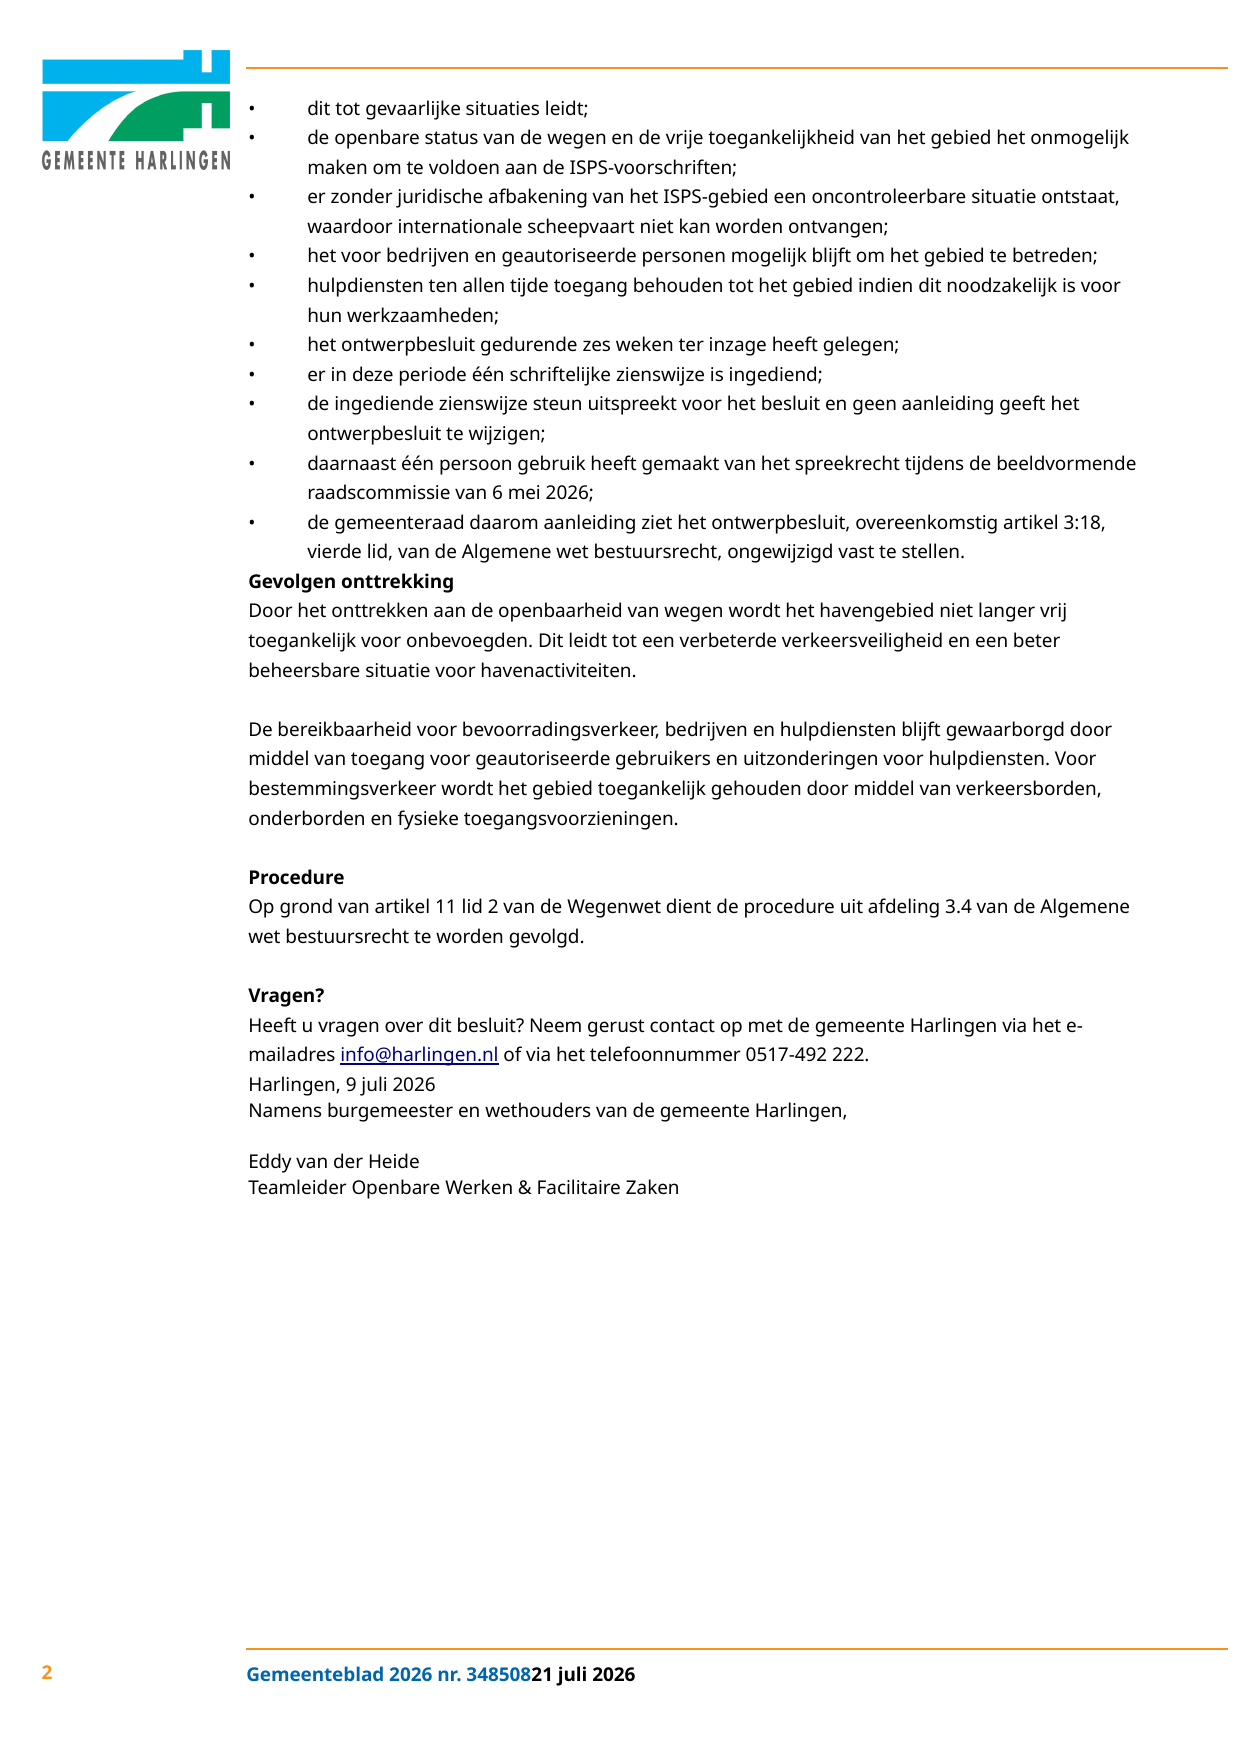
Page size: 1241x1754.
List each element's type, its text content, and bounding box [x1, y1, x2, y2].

list dit tot gevaarlijke situaties leidt; [248, 95, 1152, 121]
list de ingediende zienswijze steun uitspreekt voor het besluit en geen aanleiding geeft het ontwerpbesluit te wijzigen; [248, 391, 1152, 446]
list de gemeenteraad daarom aanleiding ziet het ontwerpbesluit, overeenkomstig artikel 3:18, vierde lid, van de Algemene wet bestuursrecht, ongewijzigd vast te stellen. [248, 509, 1152, 564]
text Harlingen, 9 juli 2026 [248, 1071, 1152, 1097]
text Teamleider Openbare Werken & Facilitaire Zaken [248, 1174, 1152, 1200]
list de openbare status van de wegen en de vrije toegankelijkheid van het gebied het onmogelijk maken om te voldoen aan de ISPS-voorschriften; [248, 124, 1152, 180]
text Vragen? [248, 982, 1152, 1008]
picture [41, 47, 231, 172]
text Op grond van artikel 11 lid 2 van de Wegenwet dient de procedure uit afdeling 3.4 van de Algemene wet bestuursrecht te worden gevolgd. [248, 893, 1152, 949]
list er in deze periode één schriftelijke zienswijze is ingediend; [248, 361, 1152, 387]
text Eddy van der Heide [248, 1148, 1152, 1174]
text De bereikbaarheid voor bevoorradingsverkeer, bedrijven en hulpdiensten blijft gewaarborgd door middel van toegang voor geautoriseerde gebruikers en uitzonderingen voor hulpdiensten. Voor bestemmingsverkeer wordt het gebied toegankelijk gehouden door middel van verkeersborden, onderborden en fysieke toegangsvoorzieningen. [248, 716, 1152, 831]
list hulpdiensten ten allen tijde toegang behouden tot het gebied indien dit noodzakelijk is voor hun werkzaamheden; [248, 272, 1152, 328]
list het ontwerpbesluit gedurende zes weken ter inzage heeft gelegen; [248, 331, 1152, 357]
text Door het onttrekken aan de openbaarheid van wegen wordt het havengebied niet langer vrij toegankelijk voor onbevoegden. Dit leidt tot een verbeterde verkeersveiligheid en een beter beheersbare situatie voor havenactiviteiten. [248, 598, 1152, 683]
list daarnaast één persoon gebruik heeft gemaakt van het spreekrecht tijdens de beeldvormende raadscommissie van 6 mei 2026; [248, 450, 1152, 505]
text Procedure [248, 864, 1152, 890]
text Gevolgen onttrekking [248, 568, 1152, 594]
text Heeft u vragen over dit besluit? Neem gerust contact op met de gemeente Harlingen via het e-mailadres info@harlingen.nl of via het telefoonnummer 0517-492 222. [248, 1012, 1152, 1067]
text Namens burgemeester en wethouders van de gemeente Harlingen, [248, 1097, 1152, 1122]
list het voor bedrijven en geautoriseerde personen mogelijk blijft om het gebied te betreden; [248, 243, 1152, 268]
list er zonder juridische afbakening van het ISPS-gebied een oncontroleerbare situatie ontstaat, waardoor internationale scheepvaart niet kan worden ontvangen; [248, 183, 1152, 239]
